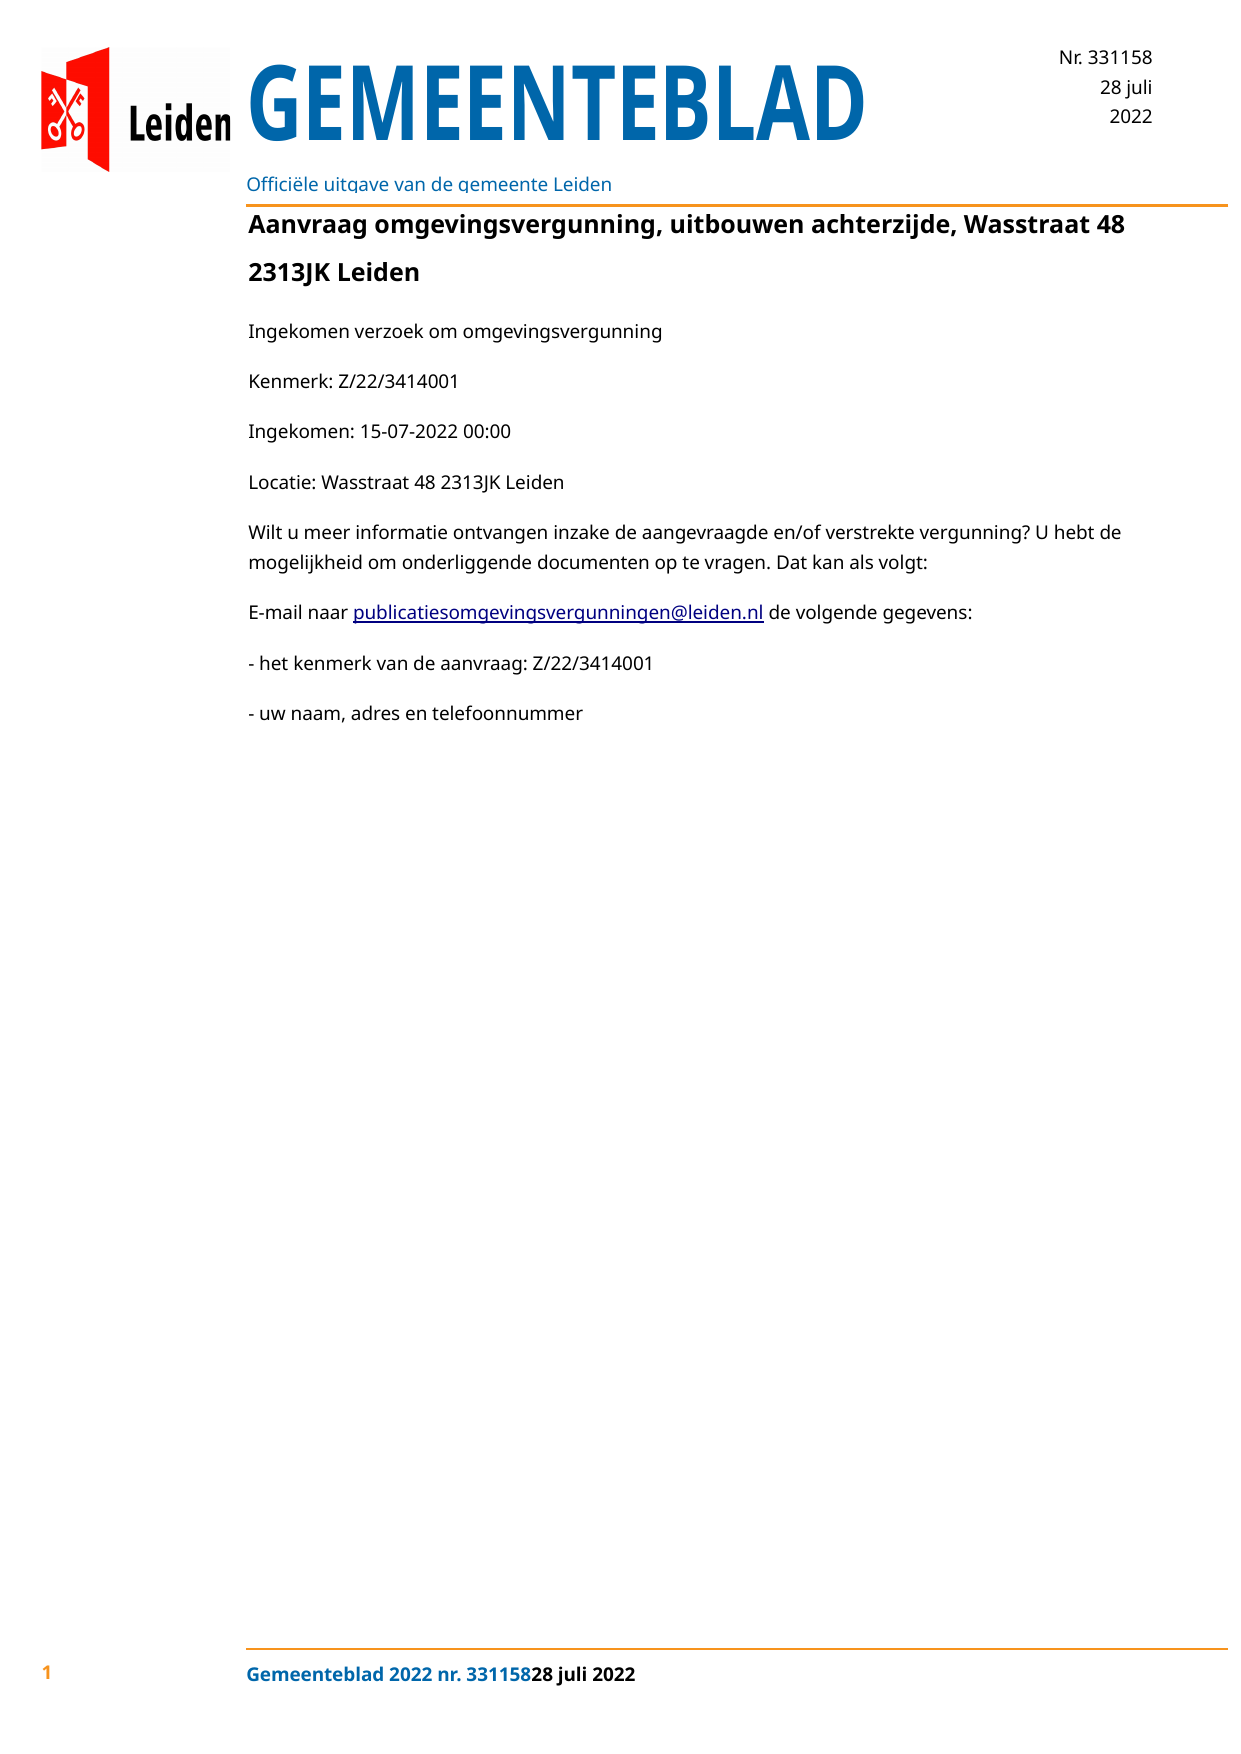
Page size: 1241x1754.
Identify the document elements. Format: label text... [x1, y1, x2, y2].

text Ingekomen verzoek om omgevingsvergunning [248, 318, 1152, 344]
text - uw naam, adres en telefoonnummer [248, 700, 1152, 726]
picture [41, 47, 231, 172]
text Kenmerk: Z/22/3414001 [248, 368, 1152, 394]
text Ingekomen: 15-07-2022 00:00 [248, 419, 1152, 444]
text Locatie: Wasstraat 48 2313JK Leiden [248, 469, 1152, 495]
text - het kenmerk van de aanvraag: Z/22/3414001 [248, 650, 1152, 676]
text E-mail naar publicatiesomgevingsvergunningen@leiden.nl de volgende gegevens: [248, 599, 1152, 625]
text Wilt u meer informatie ontvangen inzake de aangevraagde en/of verstrekte vergunning? U hebt de mogelijkheid om onderliggende documenten op te vragen. Dat kan als volgt: [248, 519, 1152, 575]
text Aanvraag omgevingsvergunning, uitbouwen achterzijde, Wasstraat 48 2313JK Leiden [248, 207, 1152, 288]
